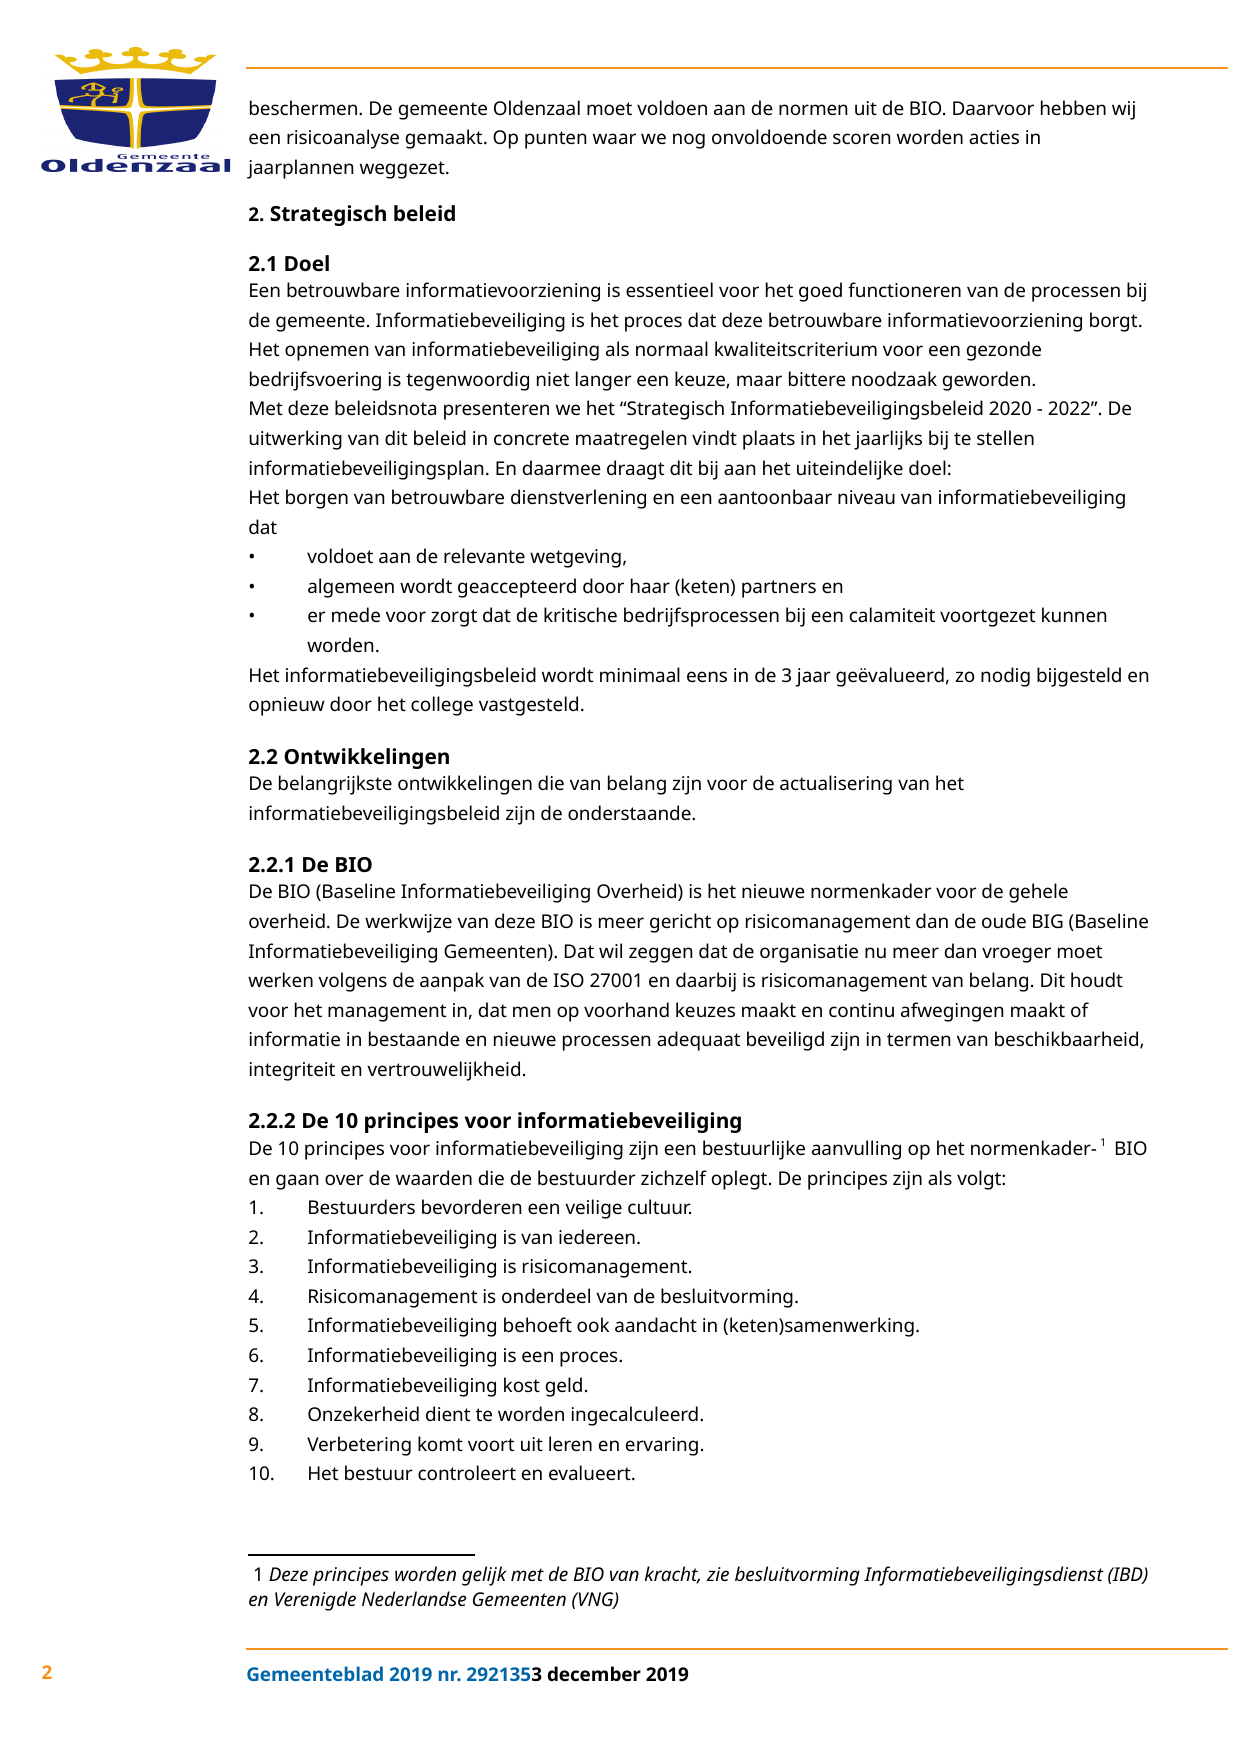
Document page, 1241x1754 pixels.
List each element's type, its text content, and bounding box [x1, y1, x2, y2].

text De belangrijkste ontwikkelingen die van belang zijn voor de actualisering van het informatiebeveiligingsbeleid zijn de onderstaande. [248, 770, 1152, 826]
list Het bestuur controleert en evalueert. [248, 1461, 1152, 1486]
list Informatiebeveiliging is een proces. [248, 1342, 1152, 1368]
text Met deze beleidsnota presenteren we het “Strategisch Informatiebeveiligingsbeleid 2020 - 2022”. De uitwerking van dit beleid in concrete maatregelen vindt plaats in het jaarlijks bij te stellen informatiebeveiligingsplan. En daarmee draagt dit bij aan het uiteindelijke doel: [248, 396, 1152, 481]
list Onzekerheid dient te worden ingecalculeerd. [248, 1401, 1152, 1427]
list er mede voor zorgt dat de kritische bedrijfsprocessen bij een calamiteit voortgezet kunnen worden. [248, 603, 1152, 658]
list voldoet aan de relevante wetgeving, [248, 543, 1152, 569]
text Het informatiebeveiligingsbeleid wordt minimaal eens in de 3 jaar geëvalueerd, zo nodig bijgesteld en opnieuw door het college vastgesteld. [248, 662, 1152, 717]
list Informatiebeveiliging kost geld. [248, 1372, 1152, 1397]
text Deze principes worden gelijk met de BIO van kracht, zie besluitvorming Informatiebeveiligingsdienst (IBD) en Verenigde Nederlandse Gemeenten (VNG) [248, 1561, 1152, 1612]
list Informatiebeveiliging behoeft ook aandacht in (keten)samenwerking. [248, 1313, 1152, 1338]
text Het borgen van betrouwbare dienstverlening en een aantoonbaar niveau van informatiebeveiliging dat [248, 484, 1152, 540]
text 2.2.2 De 10 principes voor informatiebeveiliging [248, 1107, 1152, 1135]
text 2.1 Doel [248, 249, 1152, 277]
text 2.2.1 De BIO [248, 850, 1152, 879]
list Informatiebeveiliging is risicomanagement. [248, 1253, 1152, 1279]
list Risicomanagement is onderdeel van de besluitvorming. [248, 1283, 1152, 1309]
text 2. Strategisch beleid [248, 199, 1152, 228]
text De BIO (Baseline Informatiebeveiliging Overheid) is het nieuwe normenkader voor de gehele overheid. De werkwijze van deze BIO is meer gericht op risicomanagement dan de oude BIG (Baseline Informatiebeveiliging Gemeenten). Dat wil zeggen dat de organisatie nu meer dan vroeger moet werken volgens de aanpak van de ISO 27001 en daarbij is risicomanagement van belang. Dit houdt voor het management in, dat men op voorhand keuzes maakt en continu afwegingen maakt of informatie in bestaande en nieuwe processen adequaat beveiligd zijn in termen van beschikbaarheid, integriteit en vertrouwelijkheid. [248, 879, 1152, 1082]
list Bestuurders bevorderen een veilige cultuur. [248, 1194, 1152, 1220]
text De 10 principes voor informatiebeveiliging zijn een bestuurlijke aanvulling op het normenkader- BIO en gaan over de waarden die de bestuurder zichzelf oplegt. De principes zijn als volgt: [248, 1135, 1152, 1190]
list algemeen wordt geaccepteerd door haar (keten) partners en [248, 573, 1152, 599]
text beschermen. De gemeente Oldenzaal moet voldoen aan de normen uit de BIO. Daarvoor hebben wij een risicoanalyse gemaakt. Op punten waar we nog onvoldoende scoren worden acties in jaarplannen weggezet. [248, 95, 1152, 180]
picture [41, 47, 231, 172]
text Een betrouwbare informatievoorziening is essentieel voor het goed functioneren van de processen bij de gemeente. Informatiebeveiliging is het proces dat deze betrouwbare informatievoorziening borgt. Het opnemen van informatiebeveiliging als normaal kwaliteitscriterium voor een gezonde bedrijfsvoering is tegenwoordig niet langer een keuze, maar bittere noodzaak geworden. [248, 277, 1152, 392]
text 2.2 Ontwikkelingen [248, 742, 1152, 770]
list Verbetering komt voort uit leren en ervaring. [248, 1431, 1152, 1457]
list Informatiebeveiliging is van iedereen. [248, 1224, 1152, 1249]
